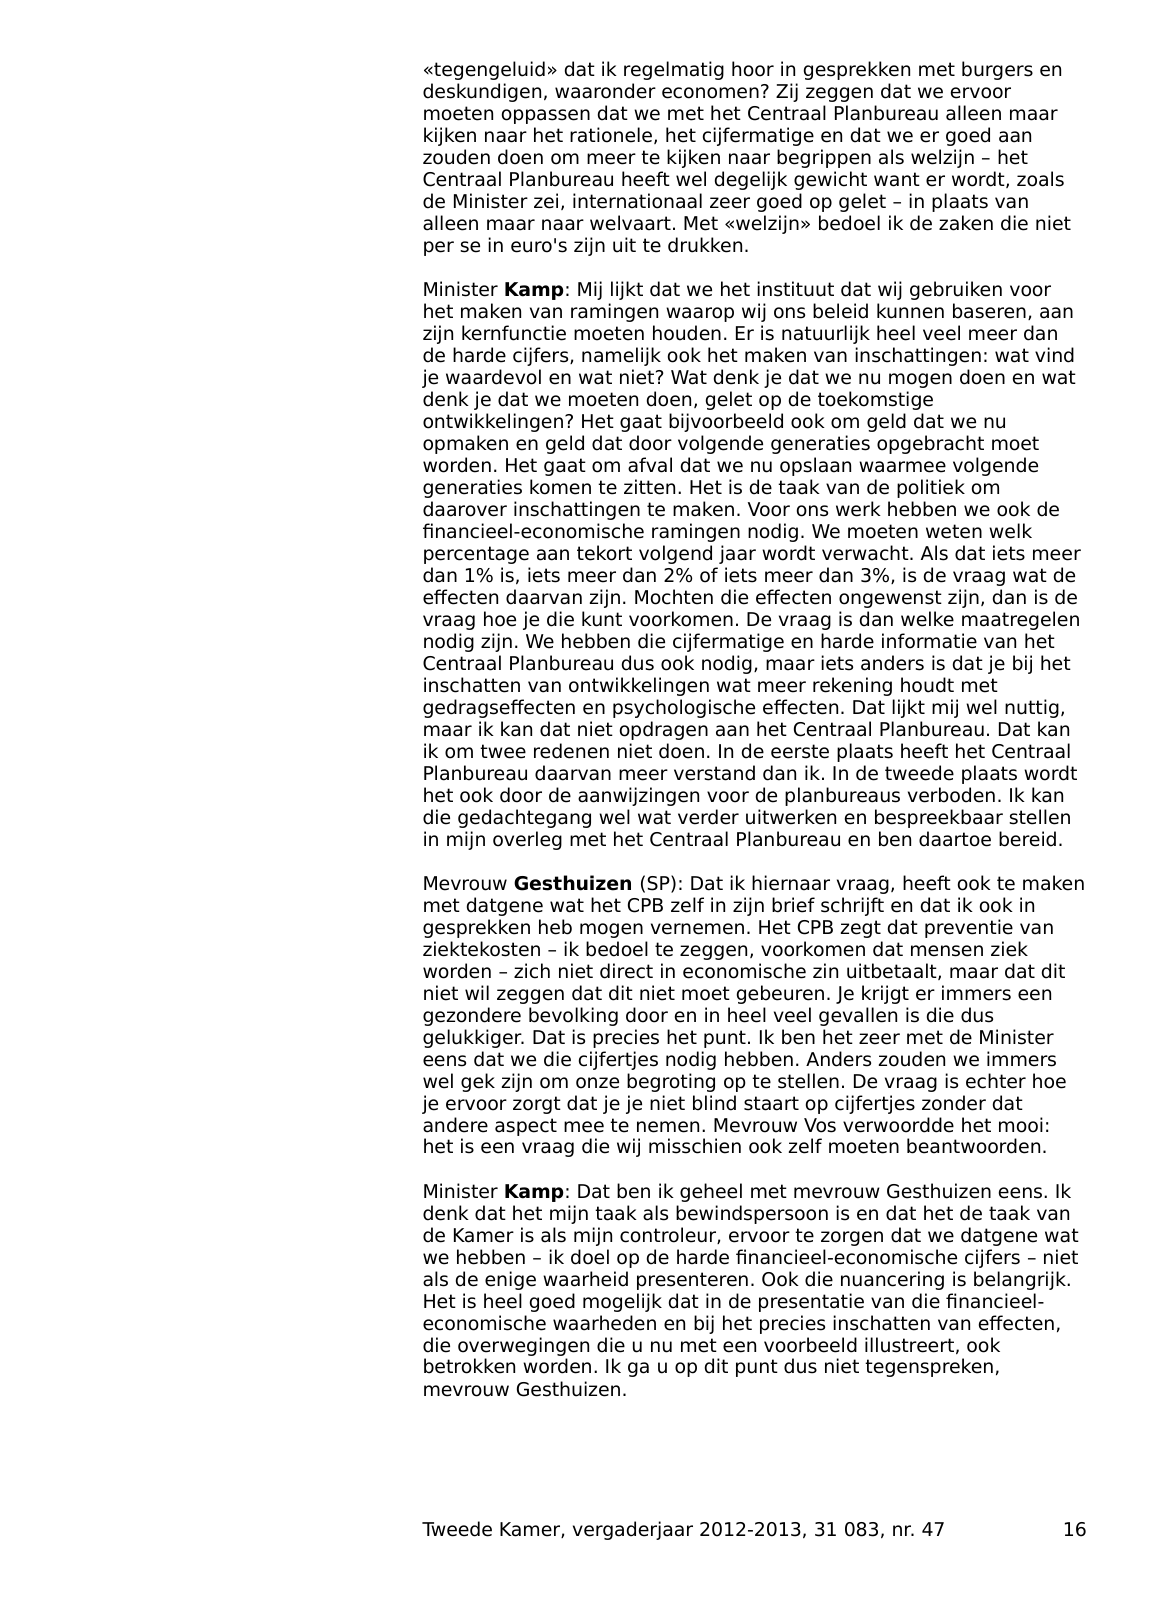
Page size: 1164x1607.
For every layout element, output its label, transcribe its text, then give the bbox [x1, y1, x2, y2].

text Minister Kamp: Dat ben ik geheel met mevrouw Gesthuizen eens. Ik denk dat het mijn taak als bewindspersoon is en dat het de taak van de Kamer is als mijn controleur, ervoor te zorgen dat we datgene wat we hebben – ik doel op de harde financieel-economische cijfers – niet als de enige waarheid presenteren. Ook die nuancering is belangrijk. Het is heel goed mogelijk dat in de presentatie van die financieel-economische waarheden en bij het precies inschatten van effecten, die overwegingen die u nu met een voorbeeld illustreert, ook betrokken worden. Ik ga u op dit punt dus niet tegenspreken, mevrouw Gesthuizen. [422, 1181, 1087, 1400]
text Minister Kamp: Mij lijkt dat we het instituut dat wij gebruiken voor het maken van ramingen waarop wij ons beleid kunnen baseren, aan zijn kernfunctie moeten houden. Er is natuurlijk heel veel meer dan de harde cijfers, namelijk ook het maken van inschattingen: wat vind je waardevol en wat niet? Wat denk je dat we nu mogen doen en wat denk je dat we moeten doen, gelet op de toekomstige ontwikkelingen? Het gaat bijvoorbeeld ook om geld dat we nu opmaken en geld dat door volgende generaties opgebracht moet worden. Het gaat om afval dat we nu opslaan waarmee volgende generaties komen te zitten. Het is de taak van de politiek om daarover inschattingen te maken. Voor ons werk hebben we ook de financieel-economische ramingen nodig. We moeten weten welk percentage aan tekort volgend jaar wordt verwacht. Als dat iets meer dan 1% is, iets meer dan 2% of iets meer dan 3%, is de vraag wat de effecten daarvan zijn. Mochten die effecten ongewenst zijn, dan is de vraag hoe je die kunt voorkomen. De vraag is dan welke maatregelen nodig zijn. We hebben die cijfermatige en harde informatie van het Centraal Planbureau dus ook nodig, maar iets anders is dat je bij het inschatten van ontwikkelingen wat meer rekening houdt met gedragseffecten en psychologische effecten. Dat lijkt mij wel nuttig, maar ik kan dat niet opdragen aan het Centraal Planbureau. Dat kan ik om twee redenen niet doen. In de eerste plaats heeft het Centraal Planbureau daarvan meer verstand dan ik. In de tweede plaats wordt het ook door de aanwijzingen voor de planbureaus verboden. Ik kan die gedachtegang wel wat verder uitwerken en bespreekbaar stellen in mijn overleg met het Centraal Planbureau en ben daartoe bereid. [422, 279, 1087, 851]
text Mevrouw Gesthuizen (SP): Dat ik hiernaar vraag, heeft ook te maken met datgene wat het CPB zelf in zijn brief schrijft en dat ik ook in gesprekken heb mogen vernemen. Het CPB zegt dat preventie van ziektekosten – ik bedoel te zeggen, voorkomen dat mensen ziek worden – zich niet direct in economische zin uitbetaalt, maar dat dit niet wil zeggen dat dit niet moet gebeuren. Je krijgt er immers een gezondere bevolking door en in heel veel gevallen is die dus gelukkiger. Dat is precies het punt. Ik ben het zeer met de Minister eens dat we die cijfertjes nodig hebben. Anders zouden we immers wel gek zijn om onze begroting op te stellen. De vraag is echter hoe je ervoor zorgt dat je je niet blind staart op cijfertjes zonder dat andere aspect mee te nemen. Mevrouw Vos verwoordde het mooi: het is een vraag die wij misschien ook zelf moeten beantwoorden. [422, 873, 1087, 1158]
text «tegengeluid» dat ik regelmatig hoor in gesprekken met burgers en deskundigen, waaronder economen? Zij zeggen dat we ervoor moeten oppassen dat we met het Centraal Planbureau alleen maar kijken naar het rationele, het cijfermatige en dat we er goed aan zouden doen om meer te kijken naar begrippen als welzijn – het Centraal Planbureau heeft wel degelijk gewicht want er wordt, zoals de Minister zei, internationaal zeer goed op gelet – in plaats van alleen maar naar welvaart. Met «welzijn» bedoel ik de zaken die niet per se in euro's zijn uit te drukken. [422, 59, 1087, 257]
